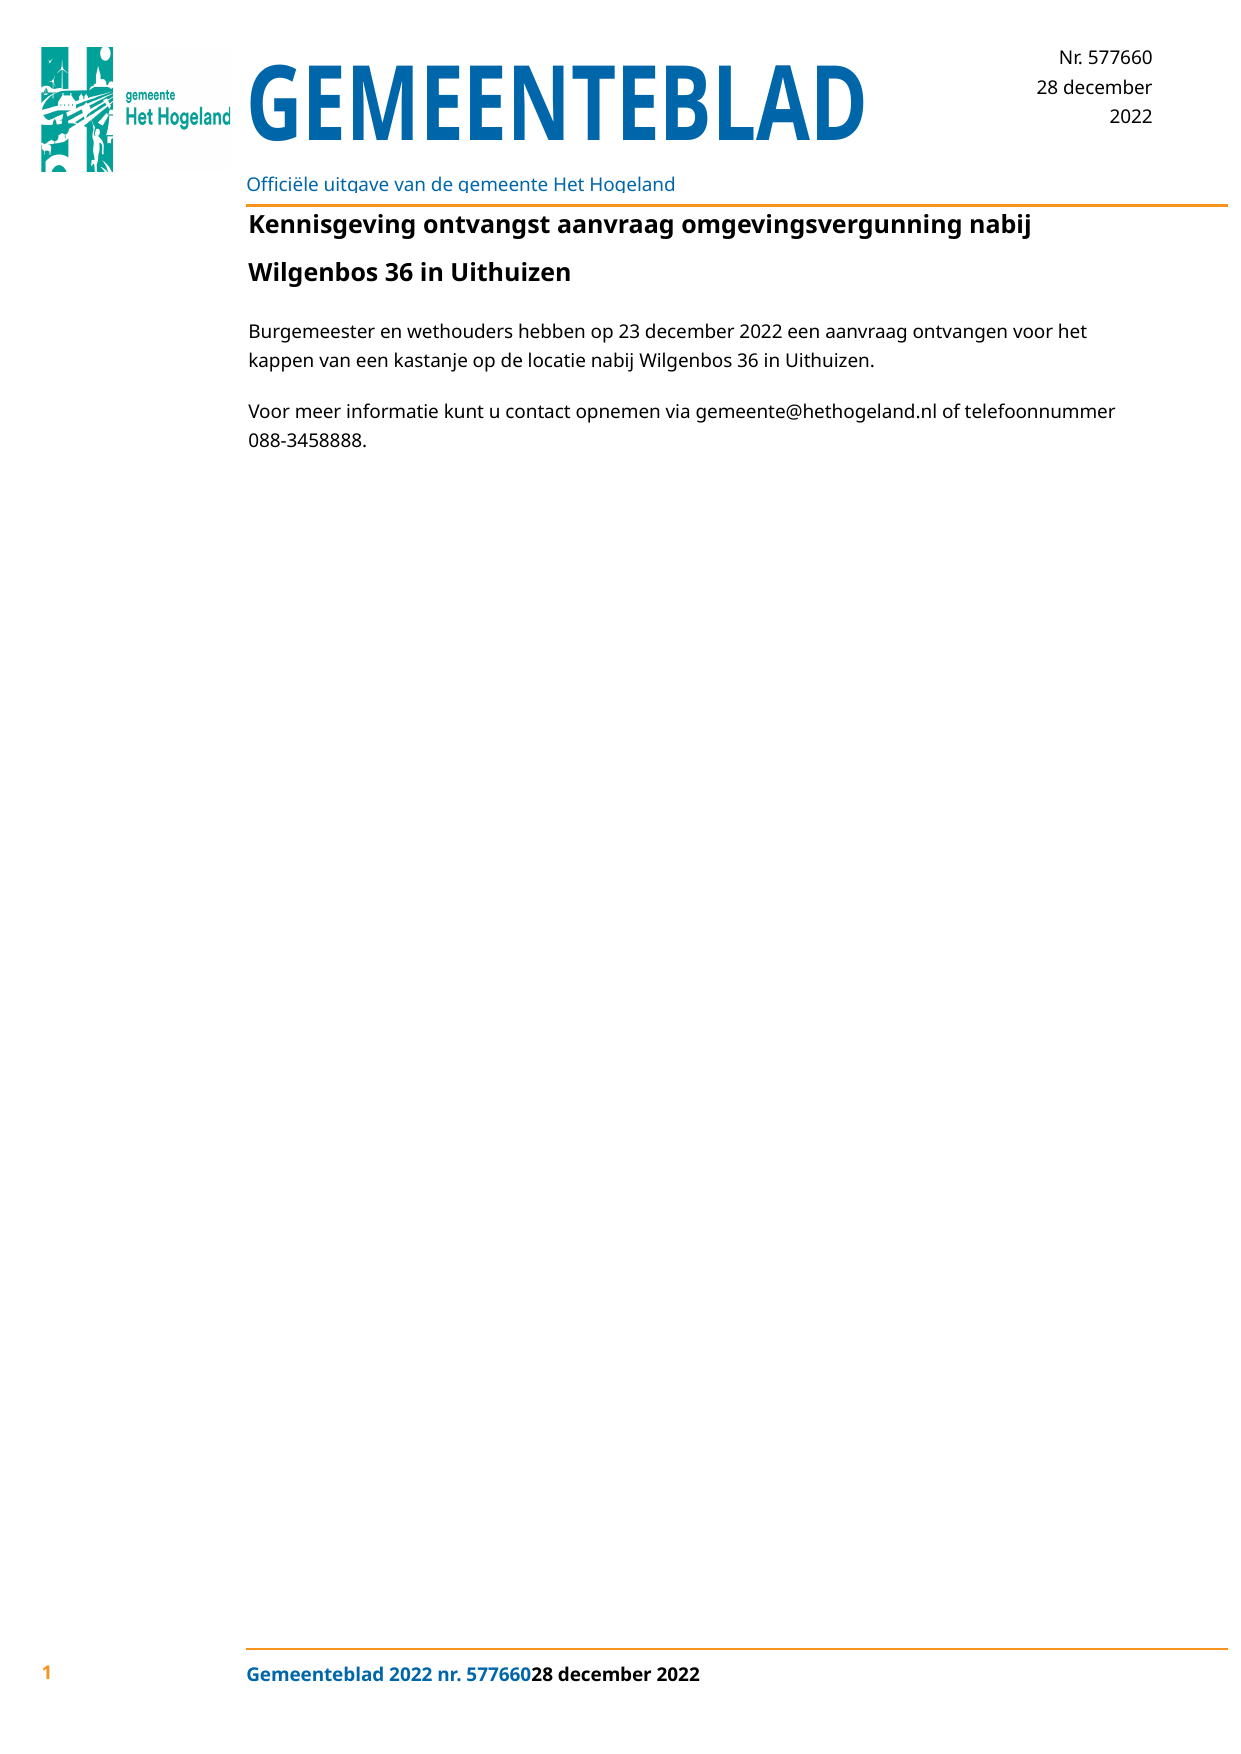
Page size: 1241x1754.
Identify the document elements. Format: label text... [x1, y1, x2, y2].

text Kennisgeving ontvangst aanvraag omgevingsvergunning nabij Wilgenbos 36 in Uithuizen [248, 207, 1152, 288]
text Voor meer informatie kunt u contact opnemen via gemeente@hethogeland.nl of telefoonnummer 088-3458888. [248, 398, 1152, 453]
text Burgemeester en wethouders hebben op 23 december 2022 een aanvraag ontvangen voor het kappen van een kastanje op de locatie nabij Wilgenbos 36 in Uithuizen. [248, 318, 1152, 373]
picture [41, 47, 231, 172]
